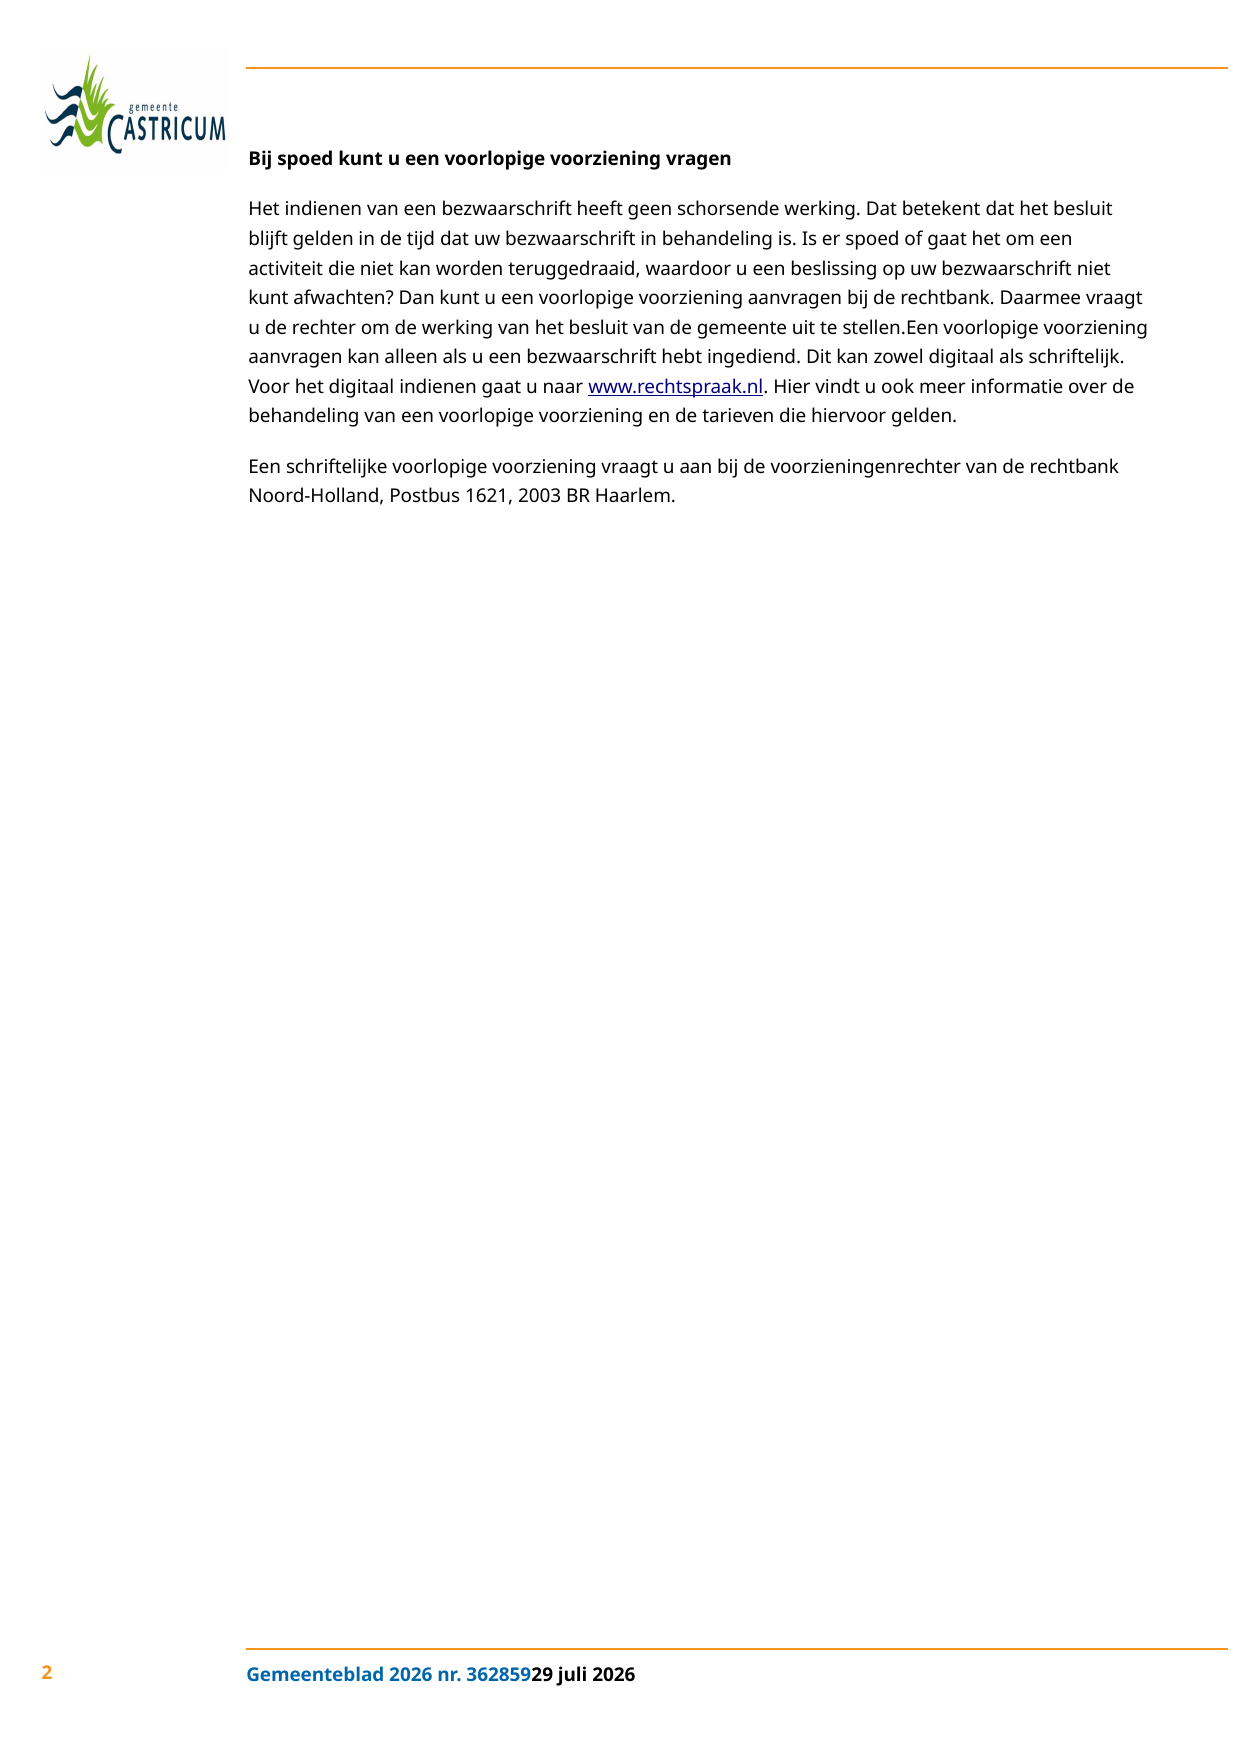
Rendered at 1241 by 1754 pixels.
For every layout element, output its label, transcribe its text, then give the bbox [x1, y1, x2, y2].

text Bij spoed kunt u een voorlopige voorziening vragen [248, 145, 1152, 171]
text Een schriftelijke voorlopige voorziening vraagt u aan bij de voorzieningenrechter van de rechtbank Noord-Holland, Postbus 1621, 2003 BR Haarlem. [248, 453, 1152, 508]
text Het indienen van een bezwaarschrift heeft geen schorsende werking. Dat betekent dat het besluit blijft gelden in de tijd dat uw bezwaarschrift in behandeling is. Is er spoed of gaat het om een activiteit die niet kan worden teruggedraaid, waardoor u een beslissing op uw bezwaarschrift niet kunt afwachten? Dan kunt u een voorlopige voorziening aanvragen bij de rechtbank. Daarmee vraagt u de rechter om de werking van het besluit van de gemeente uit te stellen.Een voorlopige voorziening aanvragen kan alleen als u een bezwaarschrift hebt ingediend. Dit kan zowel digitaal als schriftelijk. Voor het digitaal indienen gaat u naar www.rechtspraak.nl. Hier vindt u ook meer informatie over de behandeling van een voorlopige voorziening en de tarieven die hiervoor gelden. [248, 196, 1152, 428]
picture [41, 47, 231, 172]
